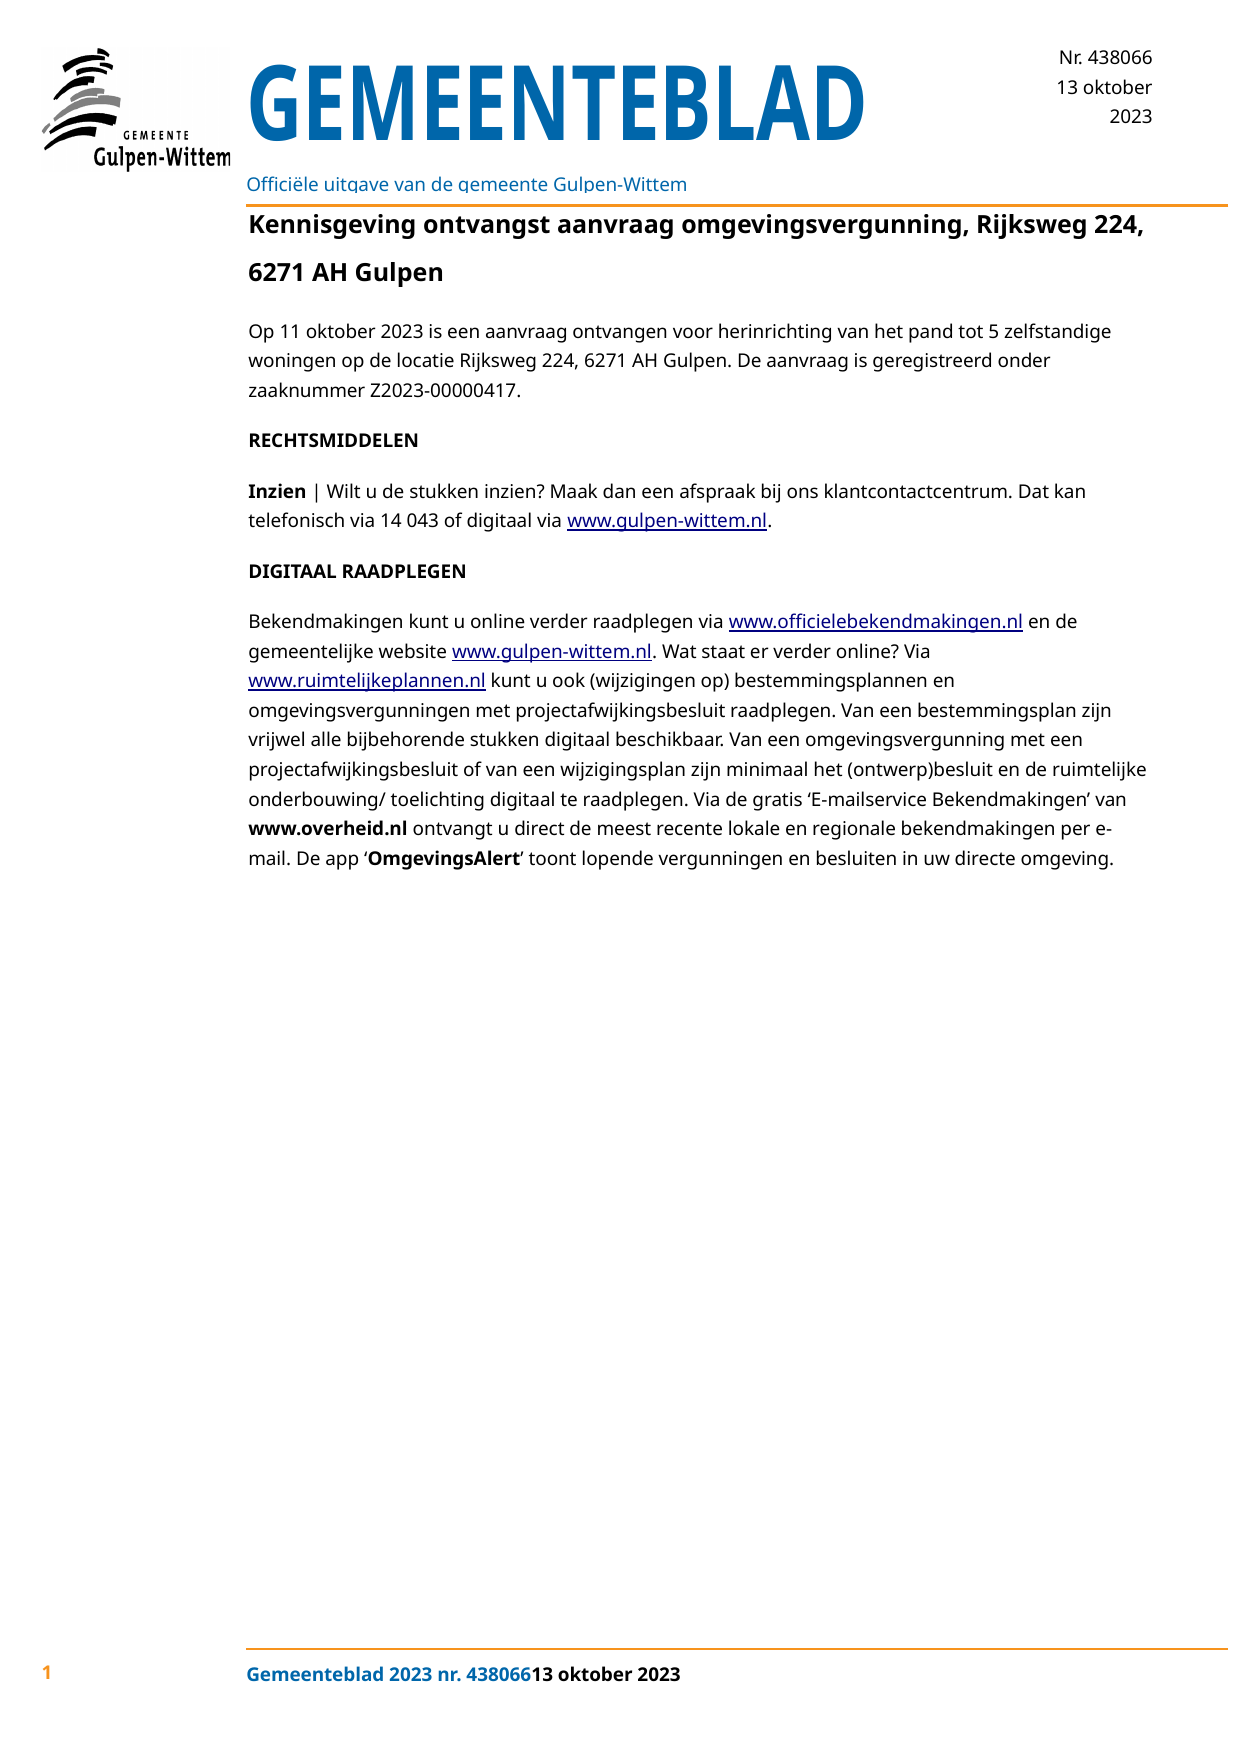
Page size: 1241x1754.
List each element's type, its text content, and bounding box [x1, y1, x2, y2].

text RECHTSMIDDELEN [248, 427, 1152, 453]
picture [41, 47, 231, 172]
text Kennisgeving ontvangst aanvraag omgevingsvergunning, Rijksweg 224, 6271 AH Gulpen [248, 207, 1152, 288]
text Op 11 oktober 2023 is een aanvraag ontvangen voor herinrichting van het pand tot 5 zelfstandige woningen op de locatie Rijksweg 224, 6271 AH Gulpen. De aanvraag is geregistreerd onder zaaknummer Z2023-00000417. [248, 318, 1152, 403]
text Inzien | Wilt u de stukken inzien? Maak dan een afspraak bij ons klantcontactcentrum. Dat kan telefonisch via 14 043 of digitaal via www.gulpen-wittem.nl. [248, 478, 1152, 533]
text DIGITAAL RAADPLEGEN [248, 558, 1152, 584]
text Bekendmakingen kunt u online verder raadplegen via www.officielebekendmakingen.nl en de gemeentelijke website www.gulpen-wittem.nl. Wat staat er verder online? Via www.ruimtelijkeplannen.nl kunt u ook (wijzigingen op) bestemmingsplannen en omgevingsvergunningen met projectafwijkingsbesluit raadplegen. Van een bestemmingsplan zijn vrijwel alle bijbehorende stukken digitaal beschikbaar. Van een omgevingsvergunning met een projectafwijkingsbesluit of van een wijzigingsplan zijn minimaal het (ontwerp)besluit en de ruimtelijke onderbouwing/ toelichting digitaal te raadplegen. Via de gratis ‘E-mailservice Bekendmakingen’ van www.overheid.nl ontvangt u direct de meest recente lokale en regionale bekendmakingen per e-mail. De app ‘OmgevingsAlert’ toont lopende vergunningen en besluiten in uw directe omgeving. [248, 608, 1152, 871]
